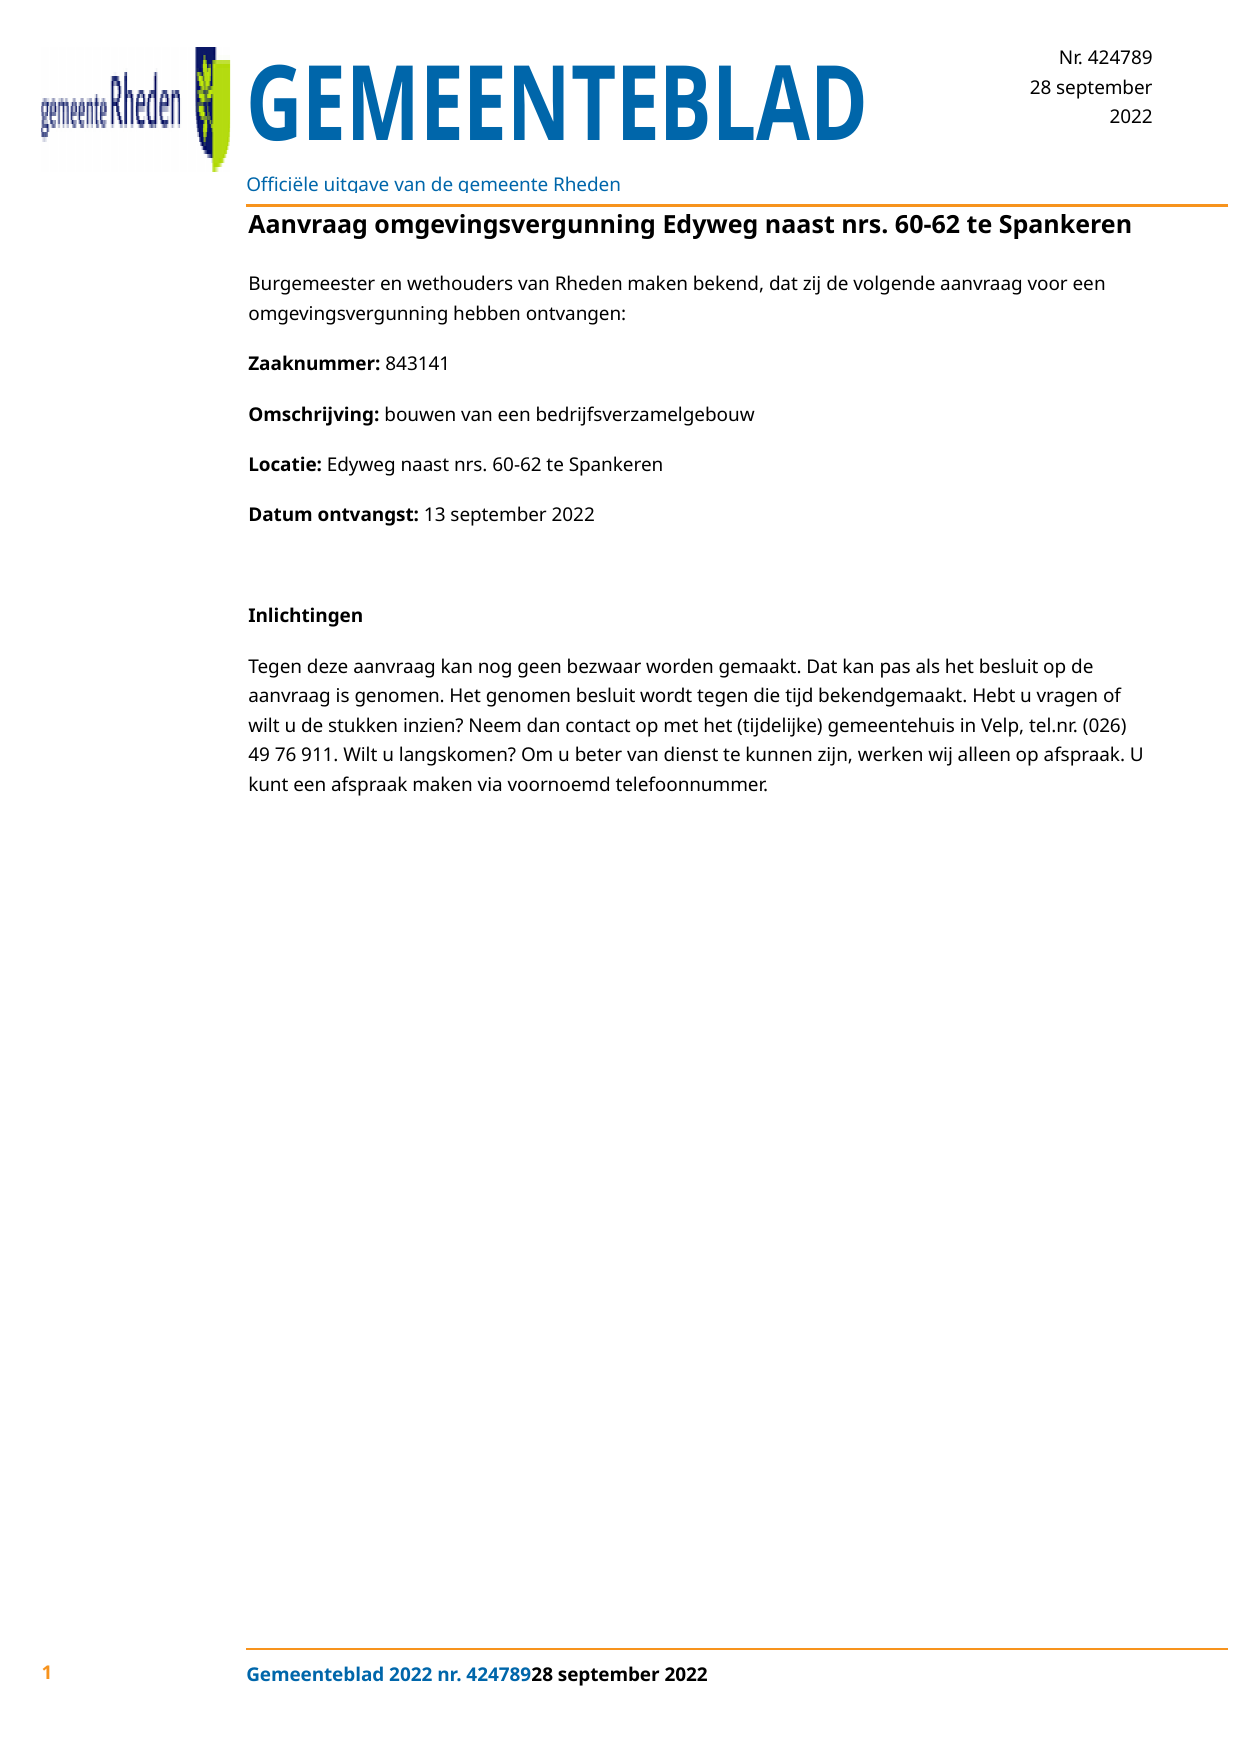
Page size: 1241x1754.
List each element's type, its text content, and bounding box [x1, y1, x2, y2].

text Omschrijving: bouwen van een bedrijfsverzamelgebouw [248, 401, 1152, 426]
text Inlichtingen [248, 602, 1152, 628]
picture [41, 47, 231, 172]
text Aanvraag omgevingsvergunning Edyweg naast nrs. 60-62 te Spankeren [248, 207, 1152, 241]
text Burgemeester en wethouders van Rheden maken bekend, dat zij de volgende aanvraag voor een omgevingsvergunning hebben ontvangen: [248, 270, 1152, 326]
text Locatie: Edyweg naast nrs. 60-62 te Spankeren [248, 451, 1152, 477]
text Zaaknummer: 843141 [248, 350, 1152, 376]
text Tegen deze aanvraag kan nog geen bezwaar worden gemaakt. Dat kan pas als het besluit op de aanvraag is genomen. Het genomen besluit wordt tegen die tijd bekendgemaakt. Hebt u vragen of wilt u de stukken inzien? Neem dan contact op met het (tijdelijke) gemeentehuis in Velp, tel.nr. (026) 49 76 911. Wilt u langskomen? Om u beter van dienst te kunnen zijn, werken wij alleen op afspraak. U kunt een afspraak maken via voornoemd telefoonnummer. [248, 653, 1152, 797]
text Datum ontvangst: 13 september 2022 [248, 502, 1152, 527]
